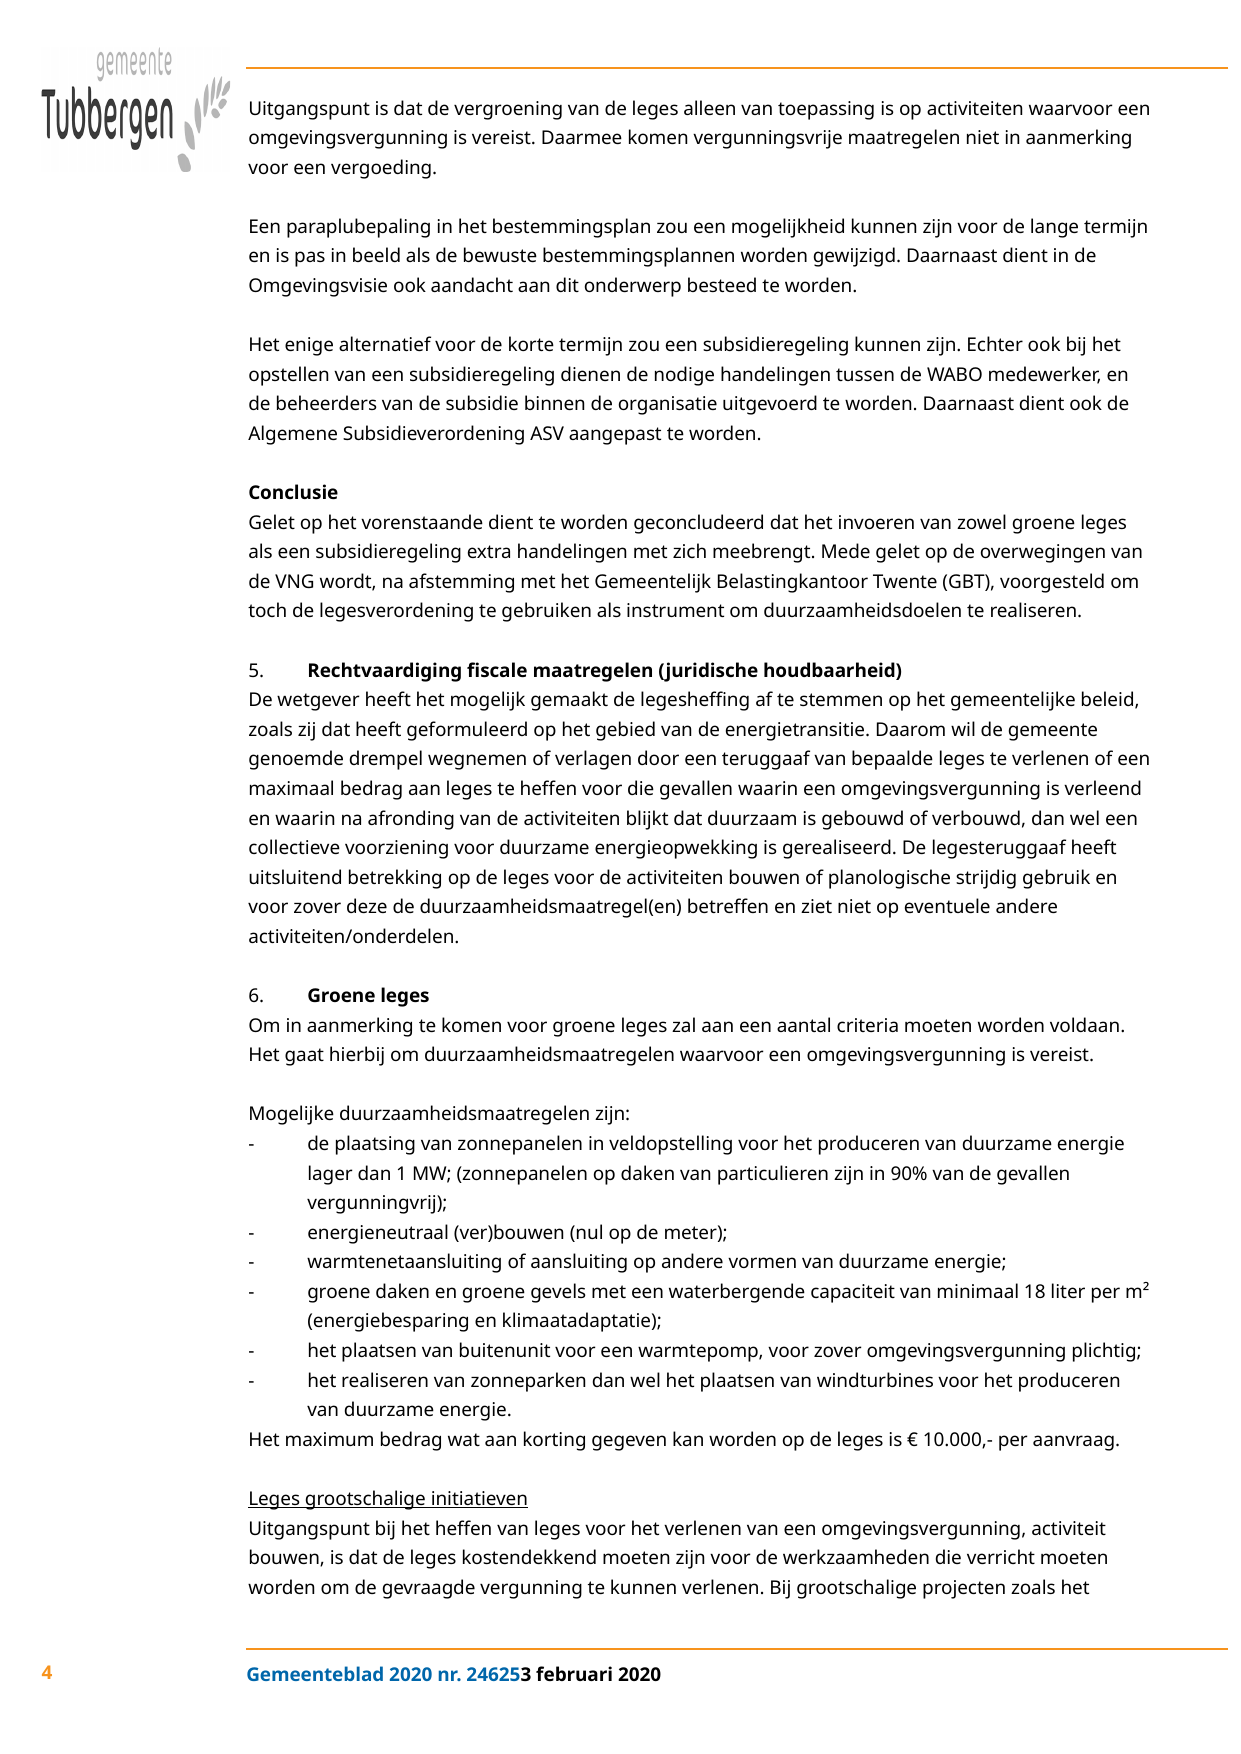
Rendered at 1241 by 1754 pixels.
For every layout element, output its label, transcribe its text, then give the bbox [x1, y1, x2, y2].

text Het maximum bedrag wat aan korting gegeven kan worden op de leges is € 10.000,- per aanvraag. [248, 1426, 1152, 1452]
list het realiseren van zonneparken dan wel het plaatsen van windturbines voor het produceren van duurzame energie. [248, 1367, 1152, 1422]
list Groene leges [248, 982, 1152, 1008]
list de plaatsing van zonnepanelen in veldopstelling voor het produceren van duurzame energie lager dan 1 MW; (zonnepanelen op daken van particulieren zijn in 90% van de gevallen vergunningvrij); [248, 1130, 1152, 1215]
text Uitgangspunt bij het heffen van leges voor het verlenen van een omgevingsvergunning, activiteit bouwen, is dat de leges kostendekkend moeten zijn voor de werkzaamheden die verricht moeten worden om de gevraagde vergunning te kunnen verlenen. Bij grootschalige projecten zoals het [248, 1515, 1152, 1600]
text Gelet op het vorenstaande dient te worden geconcludeerd dat het invoeren van zowel groene leges als een subsidieregeling extra handelingen met zich meebrengt. Mede gelet op de overwegingen van de VNG wordt, na afstemming met het Gemeentelijk Belastingkantoor Twente (GBT), voorgesteld om toch de legesverordening te gebruiken als instrument om duurzaamheidsdoelen te realiseren. [248, 509, 1152, 623]
text Om in aanmerking te komen voor groene leges zal aan een aantal criteria moeten worden voldaan. Het gaat hierbij om duurzaamheidsmaatregelen waarvoor een omgevingsvergunning is vereist. [248, 1012, 1152, 1067]
text De wetgever heeft het mogelijk gemaakt de legesheffing af te stemmen op het gemeentelijke beleid, zoals zij dat heeft geformuleerd op het gebied van de energietransitie. Daarom wil de gemeente genoemde drempel wegnemen of verlagen door een teruggaaf van bepaalde leges te verlenen of een maximaal bedrag aan leges te heffen voor die gevallen waarin een omgevingsvergunning is verleend en waarin na afronding van de activiteiten blijkt dat duurzaam is gebouwd of verbouwd, dan wel een collectieve voorziening voor duurzame energieopwekking is gerealiseerd. De legesteruggaaf heeft uitsluitend betrekking op de leges voor de activiteiten bouwen of planologische strijdig gebruik en voor zover deze de duurzaamheidsmaatregel(en) betreffen en ziet niet op eventuele andere activiteiten/onderdelen. [248, 686, 1152, 949]
text Uitgangspunt is dat de vergroening van de leges alleen van toepassing is op activiteiten waarvoor een omgevingsvergunning is vereist. Daarmee komen vergunningsvrije maatregelen niet in aanmerking voor een vergoeding. [248, 95, 1152, 180]
list Rechtvaardiging fiscale maatregelen (juridische houdbaarheid) [248, 657, 1152, 683]
list energieneutraal (ver)bouwen (nul op de meter); [248, 1219, 1152, 1245]
text Een paraplubepaling in het bestemmingsplan zou een mogelijkheid kunnen zijn voor de lange termijn en is pas in beeld als de bewuste bestemmingsplannen worden gewijzigd. Daarnaast dient in de Omgevingsvisie ook aandacht aan dit onderwerp besteed te worden. [248, 213, 1152, 298]
list groene daken en groene gevels met een waterbergende capaciteit van minimaal 18 liter per m² (energiebesparing en klimaatadaptatie); [248, 1278, 1152, 1333]
text Mogelijke duurzaamheidsmaatregelen zijn: [248, 1101, 1152, 1126]
text Leges grootschalige initiatieven [248, 1485, 1152, 1511]
list het plaatsen van buitenunit voor een warmtepomp, voor zover omgevingsvergunning plichtig; [248, 1337, 1152, 1363]
text Het enige alternatief voor de korte termijn zou een subsidieregeling kunnen zijn. Echter ook bij het opstellen van een subsidieregeling dienen de nodige handelingen tussen de WABO medewerker, en de beheerders van de subsidie binnen de organisatie uitgevoerd te worden. Daarnaast dient ook de Algemene Subsidieverordening ASV aangepast te worden. [248, 331, 1152, 446]
text Conclusie [248, 479, 1152, 505]
list warmtenetaansluiting of aansluiting op andere vormen van duurzame energie; [248, 1248, 1152, 1274]
picture [41, 47, 231, 172]
